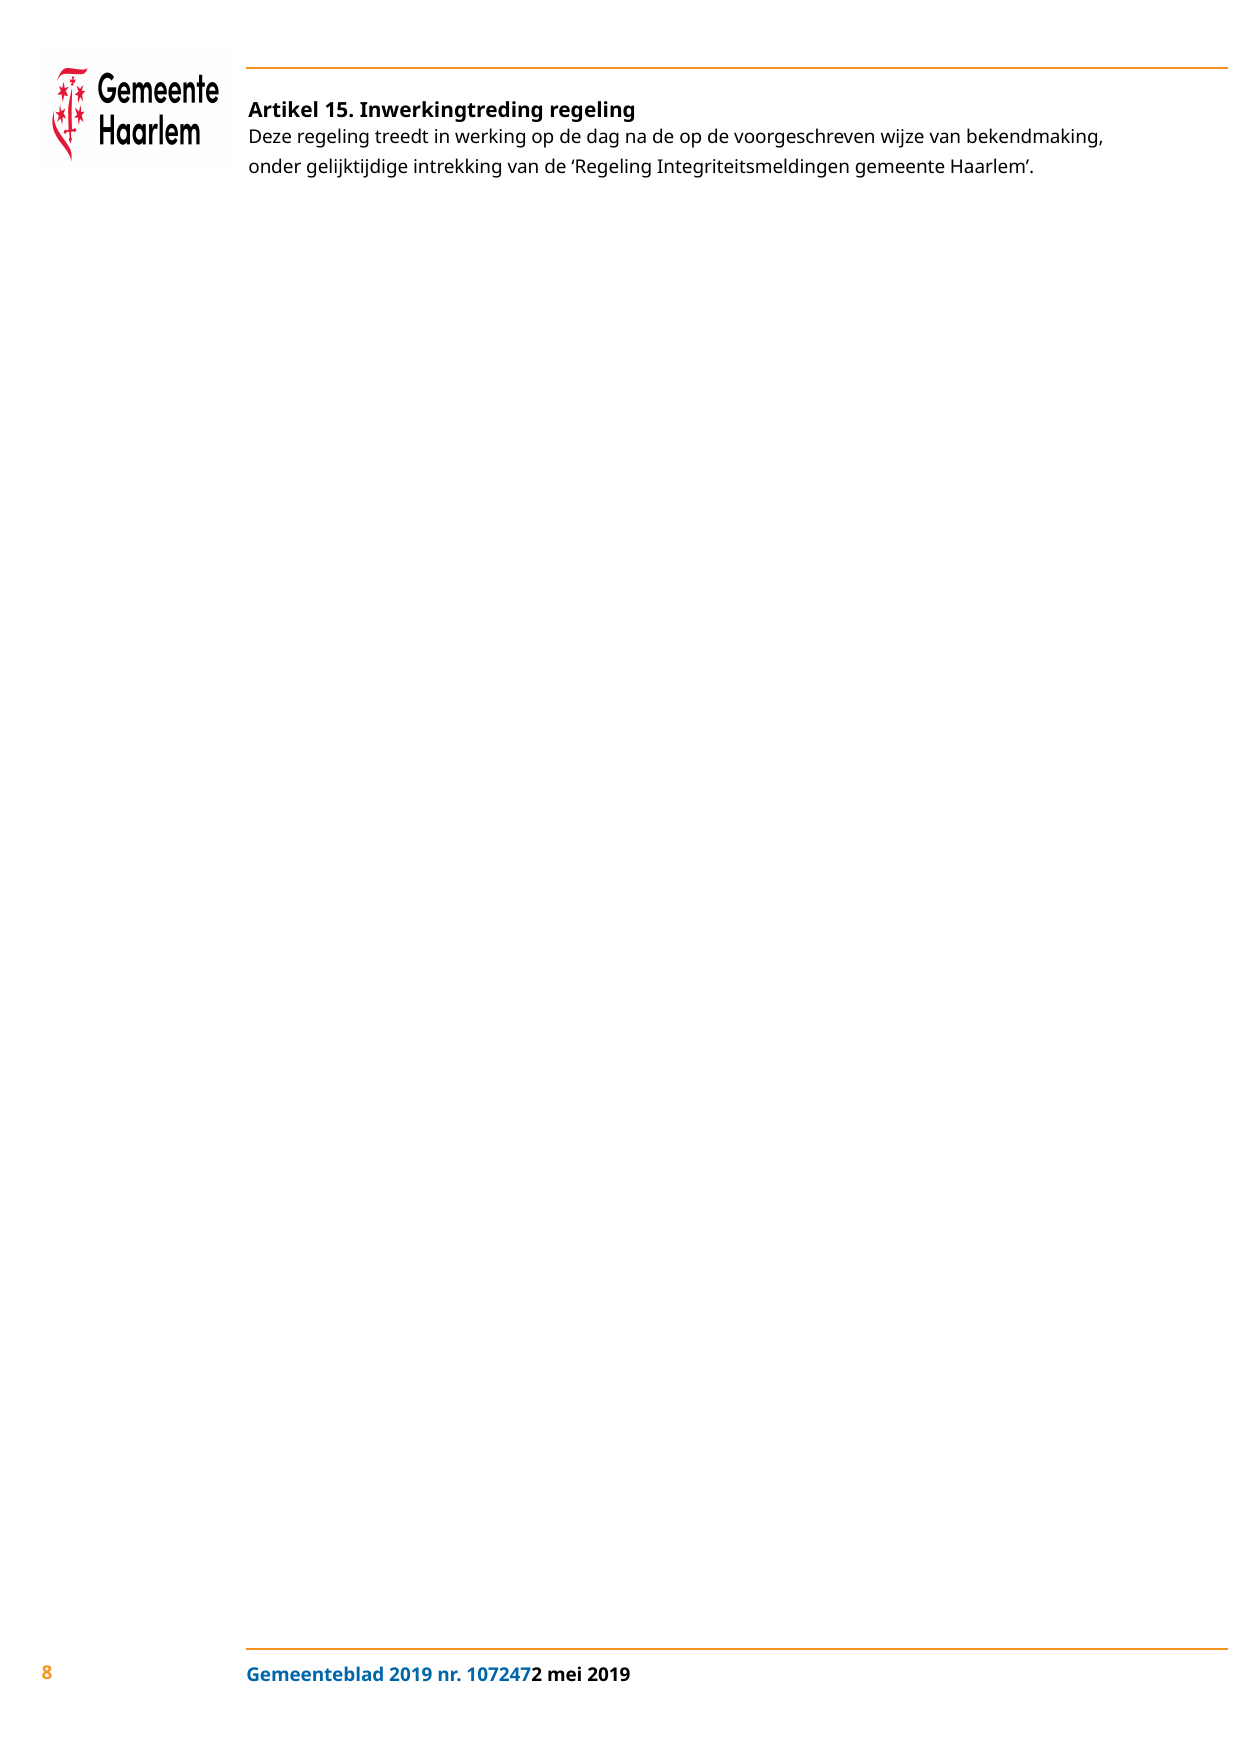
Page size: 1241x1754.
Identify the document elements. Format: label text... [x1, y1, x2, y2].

text Artikel 15. Inwerkingtreding regeling [248, 95, 1152, 123]
text Deze regeling treedt in werking op de dag na de op de voorgeschreven wijze van bekendmaking, onder gelijktijdige intrekking van de ‘Regeling Integriteitsmeldingen gemeente Haarlem’. [248, 123, 1152, 178]
picture [41, 47, 231, 172]
